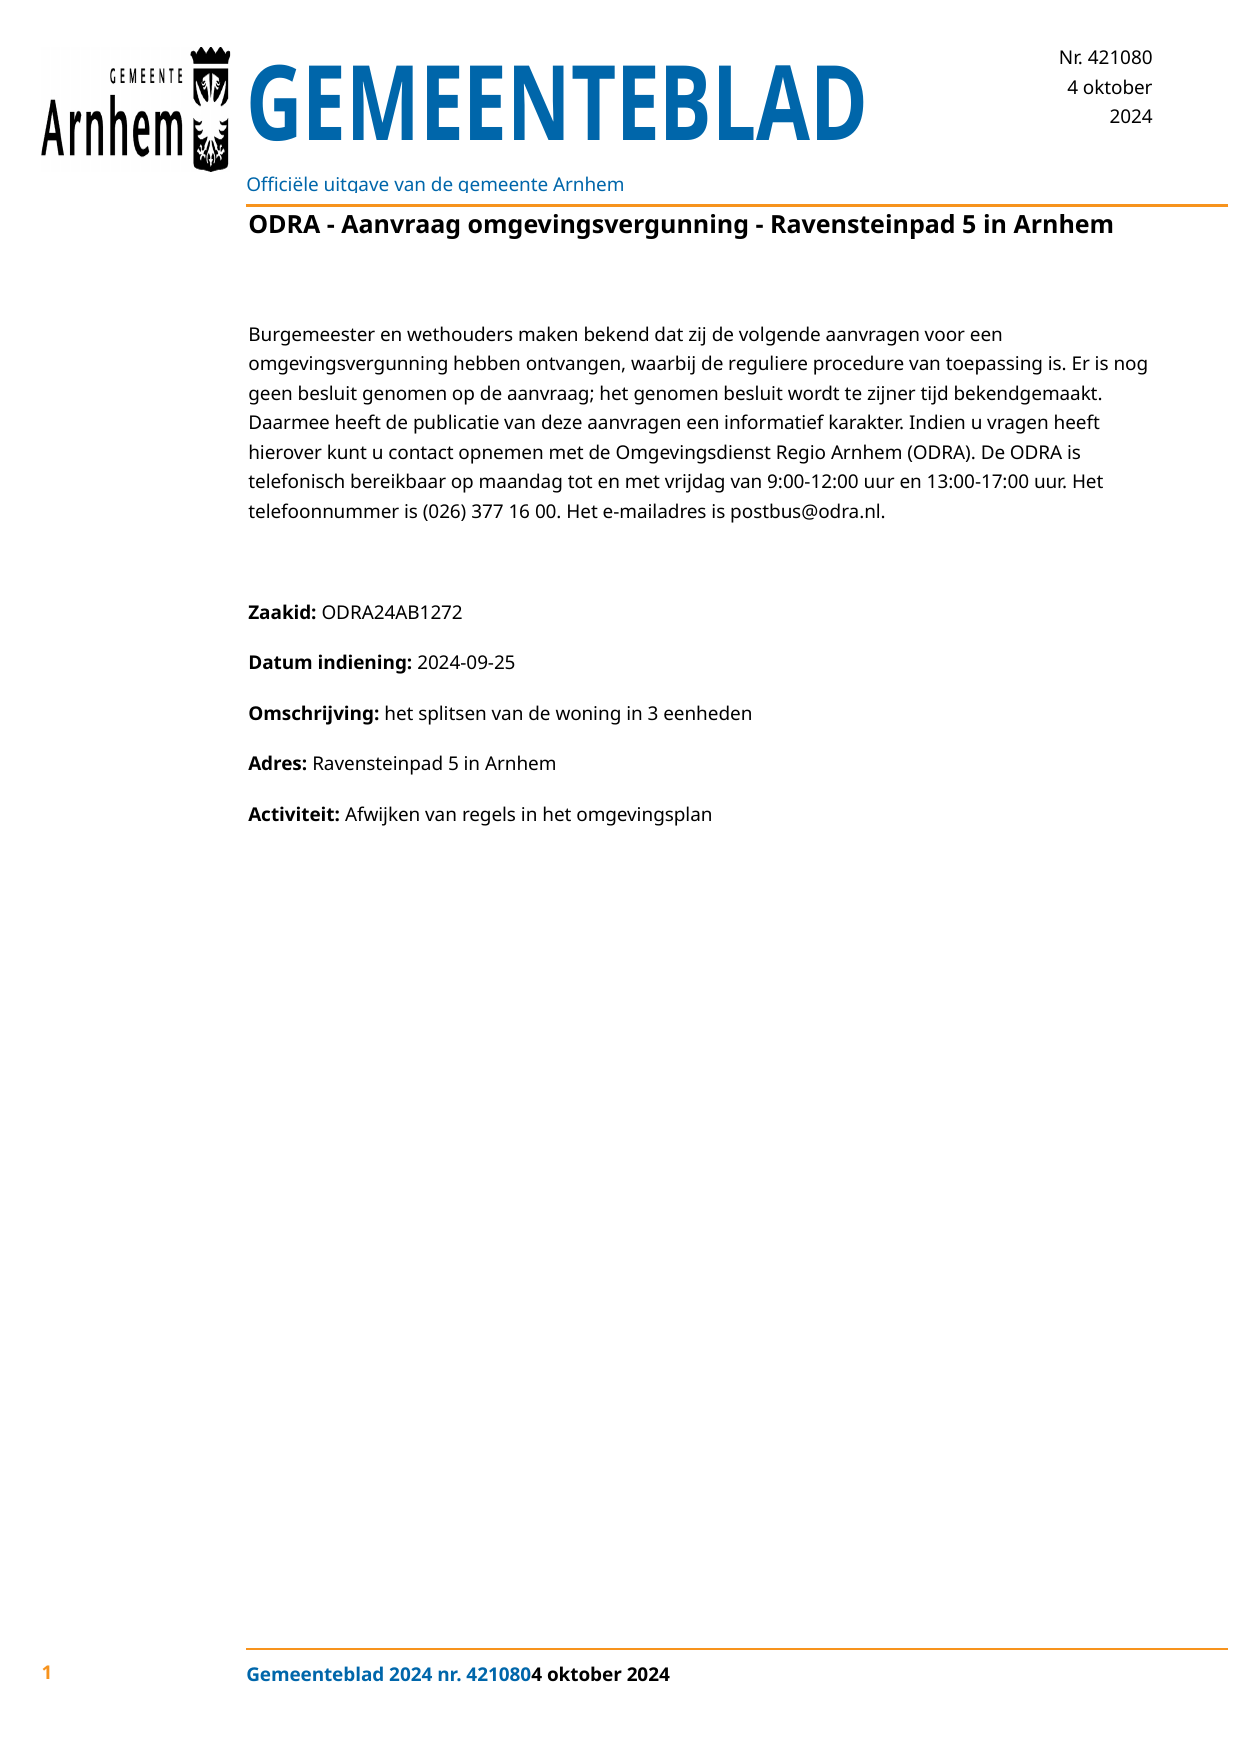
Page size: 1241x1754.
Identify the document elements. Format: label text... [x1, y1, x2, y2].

text Zaakid: ODRA24AB1272 [248, 599, 1152, 625]
picture [41, 47, 231, 172]
text ODRA - Aanvraag omgevingsvergunning - Ravensteinpad 5 in Arnhem [248, 207, 1152, 241]
text Adres: Ravensteinpad 5 in Arnhem [248, 750, 1152, 776]
text Burgemeester en wethouders maken bekend dat zij de volgende aanvragen voor een omgevingsvergunning hebben ontvangen, waarbij de reguliere procedure van toepassing is. Er is nog geen besluit genomen op de aanvraag; het genomen besluit wordt te zijner tijd bekendgemaakt. Daarmee heeft de publicatie van deze aanvragen een informatief karakter. Indien u vragen heeft hierover kunt u contact opnemen met de Omgevingsdienst Regio Arnhem (ODRA). De ODRA is telefonisch bereikbaar op maandag tot en met vrijdag van 9:00-12:00 uur en 13:00-17:00 uur. Het telefoonnummer is (026) 377 16 00. Het e-mailadres is postbus@odra.nl. [248, 321, 1152, 524]
text Activiteit: Afwijken van regels in het omgevingsplan [248, 801, 1152, 826]
text Omschrijving: het splitsen van de woning in 3 eenheden [248, 700, 1152, 726]
text Datum indiening: 2024-09-25 [248, 649, 1152, 675]
